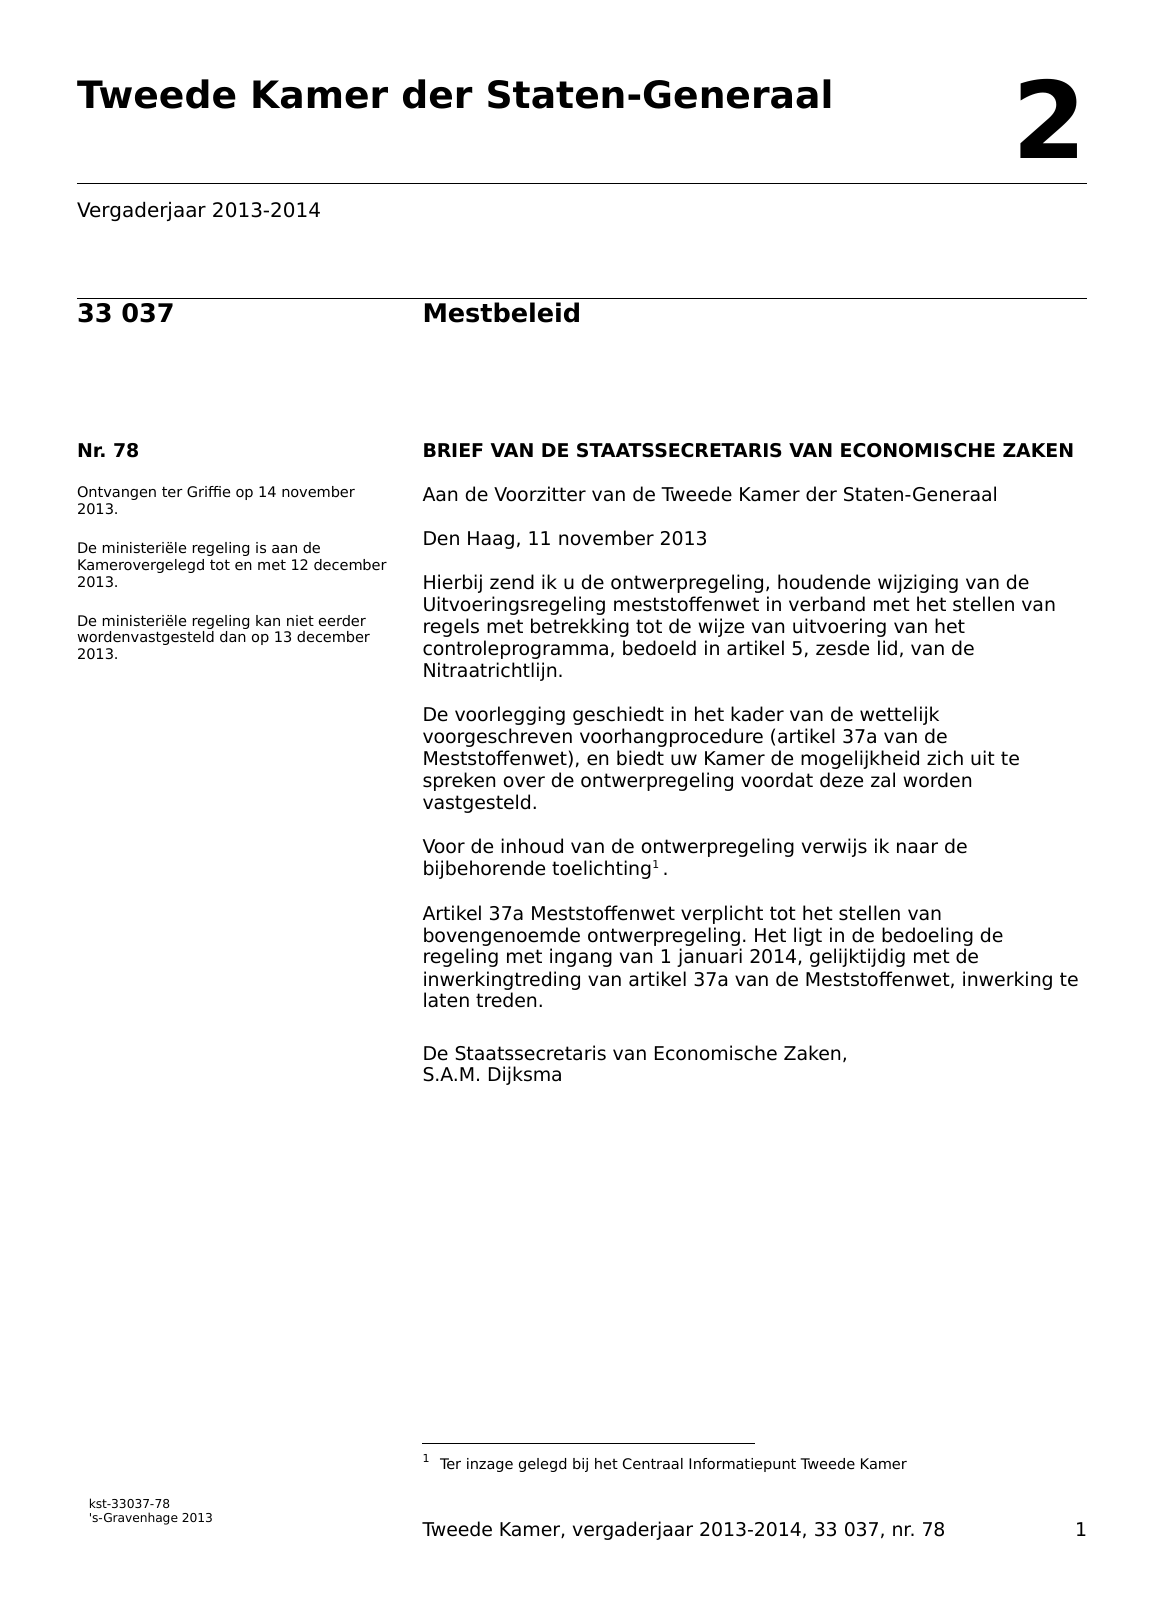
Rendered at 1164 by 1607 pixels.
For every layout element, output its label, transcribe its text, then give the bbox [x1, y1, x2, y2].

text Voor de inhoud van de ontwerpregeling verwijs ik naar de bijbehorende toelichting. [422, 836, 1087, 880]
text kst-33037-78 [88, 1497, 323, 1511]
text Aan de Voorzitter van de Tweede Kamer der Staten-Generaal [422, 484, 1087, 506]
text De voorlegging geschiedt in het kader van de wettelijk voorgeschreven voorhangprocedure (artikel 37a van de Meststoffenwet), en biedt uw Kamer de mogelijkheid zich uit te spreken over de ontwerpregeling voordat deze zal worden vastgesteld. [422, 704, 1087, 814]
text Ontvangen ter Griffie op 14 november 2013. [77, 484, 399, 518]
text De Staatssecretaris van Economische Zaken, S.A.M. Dijksma [422, 1042, 1087, 1086]
text [77, 590, 399, 613]
table_header Tweede Kamer der Staten-Generaal [77, 59, 886, 183]
table_header 2 [886, 59, 1087, 183]
subtitle 33 037 Mestbeleid [77, 299, 1087, 329]
table_cell Vergaderjaar 2013-2014 [77, 184, 1087, 298]
subtitle Nr. 78 BRIEF VAN DE STAATSSECRETARIS VAN ECONOMISCHE ZAKEN [77, 440, 1087, 462]
text De ministeriële regeling is aan de Kamerovergelegd tot en met 12 december 2013. [77, 540, 399, 590]
text Hierbij zend ik u de ontwerpregeling, houdende wijziging van de Uitvoeringsregeling meststoffenwet in verband met het stellen van regels met betrekking tot de wijze van uitvoering van het controleprogramma, bedoeld in artikel 5, zesde lid, van de Nitraatrichtlijn. [422, 572, 1087, 682]
text Den Haag, 11 november 2013 [422, 528, 1087, 550]
text Ter inzage gelegd bij het Centraal Informatiepunt Tweede Kamer [422, 1452, 1087, 1474]
text 's-Gravenhage 2013 [88, 1511, 323, 1525]
text De ministeriële regeling kan niet eerder wordenvastgesteld dan op 13 december 2013. [77, 613, 399, 663]
text [77, 518, 399, 540]
text Artikel 37a Meststoffenwet verplicht tot het stellen van bovengenoemde ontwerpregeling. Het ligt in de bedoeling de regeling met ingang van 1 januari 2014, gelijktijdig met de inwerkingtreding van artikel 37a van de Meststoffenwet, inwerking te laten treden. [422, 902, 1087, 1012]
